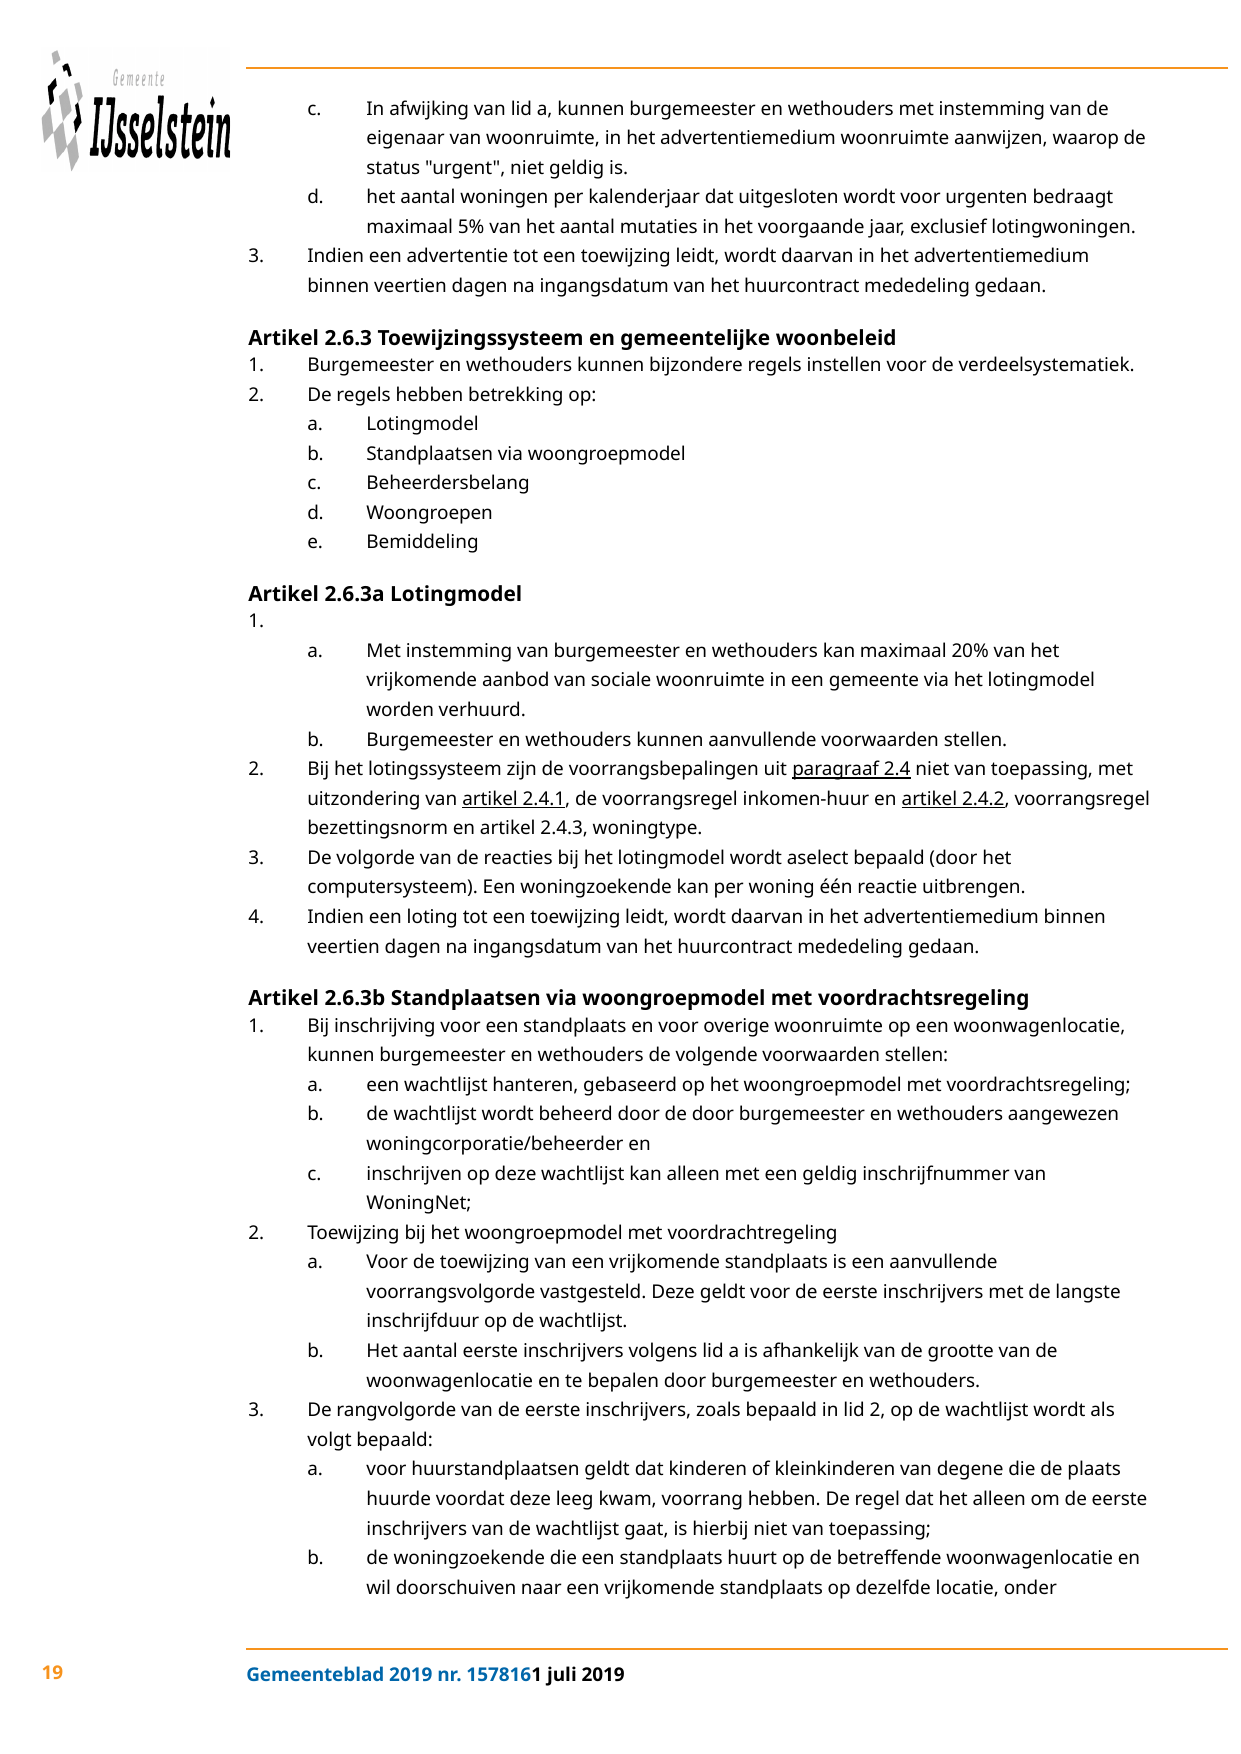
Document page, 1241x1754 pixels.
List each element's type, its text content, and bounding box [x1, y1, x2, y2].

list Burgemeester en wethouders kunnen bijzondere regels instellen voor de verdeelsystematiek. [248, 351, 1152, 377]
list voor huurstandplaatsen geldt dat kinderen of kleinkinderen van degene die de plaats huurde voordat deze leeg kwam, voorrang hebben. De regel dat het alleen om de eerste inschrijvers van de wachtlijst gaat, is hierbij niet van toepassing; [307, 1456, 1152, 1540]
list Standplaatsen via woongroepmodel [307, 440, 1152, 466]
list De regels hebben betrekking op: [248, 381, 1152, 406]
list Burgemeester en wethouders kunnen aanvullende voorwaarden stellen. [307, 726, 1152, 752]
list Het aantal eerste inschrijvers volgens lid a is afhankelijk van de grootte van de woonwagenlocatie en te bepalen door burgemeester en wethouders. [307, 1337, 1152, 1392]
list Bij het lotingssysteem zijn de voorrangsbepalingen uit paragraaf 2.4 niet van toepassing, met uitzondering van artikel 2.4.1, de voorrangsregel inkomen-huur en artikel 2.4.2, voorrangsregel bezettingsnorm en artikel 2.4.3, woningtype. [248, 755, 1152, 840]
text Artikel 2.6.3a Lotingmodel [248, 579, 1152, 607]
list Met instemming van burgemeester en wethouders kan maximaal 20% van het vrijkomende aanbod van sociale woonruimte in een gemeente via het lotingmodel worden verhuurd. [307, 637, 1152, 722]
list het aantal woningen per kalenderjaar dat uitgesloten wordt voor urgenten bedraagt maximaal 5% van het aantal mutaties in het voorgaande jaar, exclusief lotingwoningen. [307, 183, 1152, 239]
list Bij inschrijving voor een standplaats en voor overige woonruimte op een woonwagenlocatie, kunnen burgemeester en wethouders de volgende voorwaarden stellen: [248, 1012, 1152, 1067]
list Voor de toewijzing van een vrijkomende standplaats is een aanvullende voorrangsvolgorde vastgesteld. Deze geldt voor de eerste inschrijvers met de langste inschrijfduur op de wachtlijst. [307, 1248, 1152, 1333]
list De volgorde van de reacties bij het lotingmodel wordt aselect bepaald (door het computersysteem). Een woningzoekende kan per woning één reactie uitbrengen. [248, 844, 1152, 899]
list Lotingmodel [307, 410, 1152, 436]
list een wachtlijst hanteren, gebaseerd op het woongroepmodel met voordrachtsregeling; [307, 1071, 1152, 1097]
list Beheerdersbelang [307, 469, 1152, 495]
list inschrijven op deze wachtlijst kan alleen met een geldig inschrijfnummer van WoningNet; [307, 1160, 1152, 1215]
list Indien een loting tot een toewijzing leidt, wordt daarvan in het advertentiemedium binnen veertien dagen na ingangsdatum van het huurcontract mededeling gedaan. [248, 903, 1152, 959]
list Woongroepen [307, 499, 1152, 525]
list Toewijzing bij het woongroepmodel met voordrachtregeling [248, 1219, 1152, 1244]
list de woningzoekende die een standplaats huurt op de betreffende woonwagenlocatie en wil doorschuiven naar een vrijkomende standplaats op dezelfde locatie, onder [307, 1544, 1152, 1599]
text Artikel 2.6.3 Toewijzingssysteem en gemeentelijke woonbeleid [248, 323, 1152, 351]
list De rangvolgorde van de eerste inschrijvers, zoals bepaald in lid 2, op de wachtlijst wordt als volgt bepaald: [248, 1396, 1152, 1452]
picture [41, 47, 231, 172]
list de wachtlijst wordt beheerd door de door burgemeester en wethouders aangewezen woningcorporatie/beheerder en [307, 1101, 1152, 1156]
list In afwijking van lid a, kunnen burgemeester en wethouders met instemming van de eigenaar van woonruimte, in het advertentiemedium woonruimte aanwijzen, waarop de status "urgent", niet geldig is. [307, 95, 1152, 180]
list Bemiddeling [307, 529, 1152, 554]
list Indien een advertentie tot een toewijzing leidt, wordt daarvan in het advertentiemedium binnen veertien dagen na ingangsdatum van het huurcontract mededeling gedaan. [248, 243, 1152, 298]
text Artikel 2.6.3b Standplaatsen via woongroepmodel met voordrachtsregeling [248, 983, 1152, 1012]
